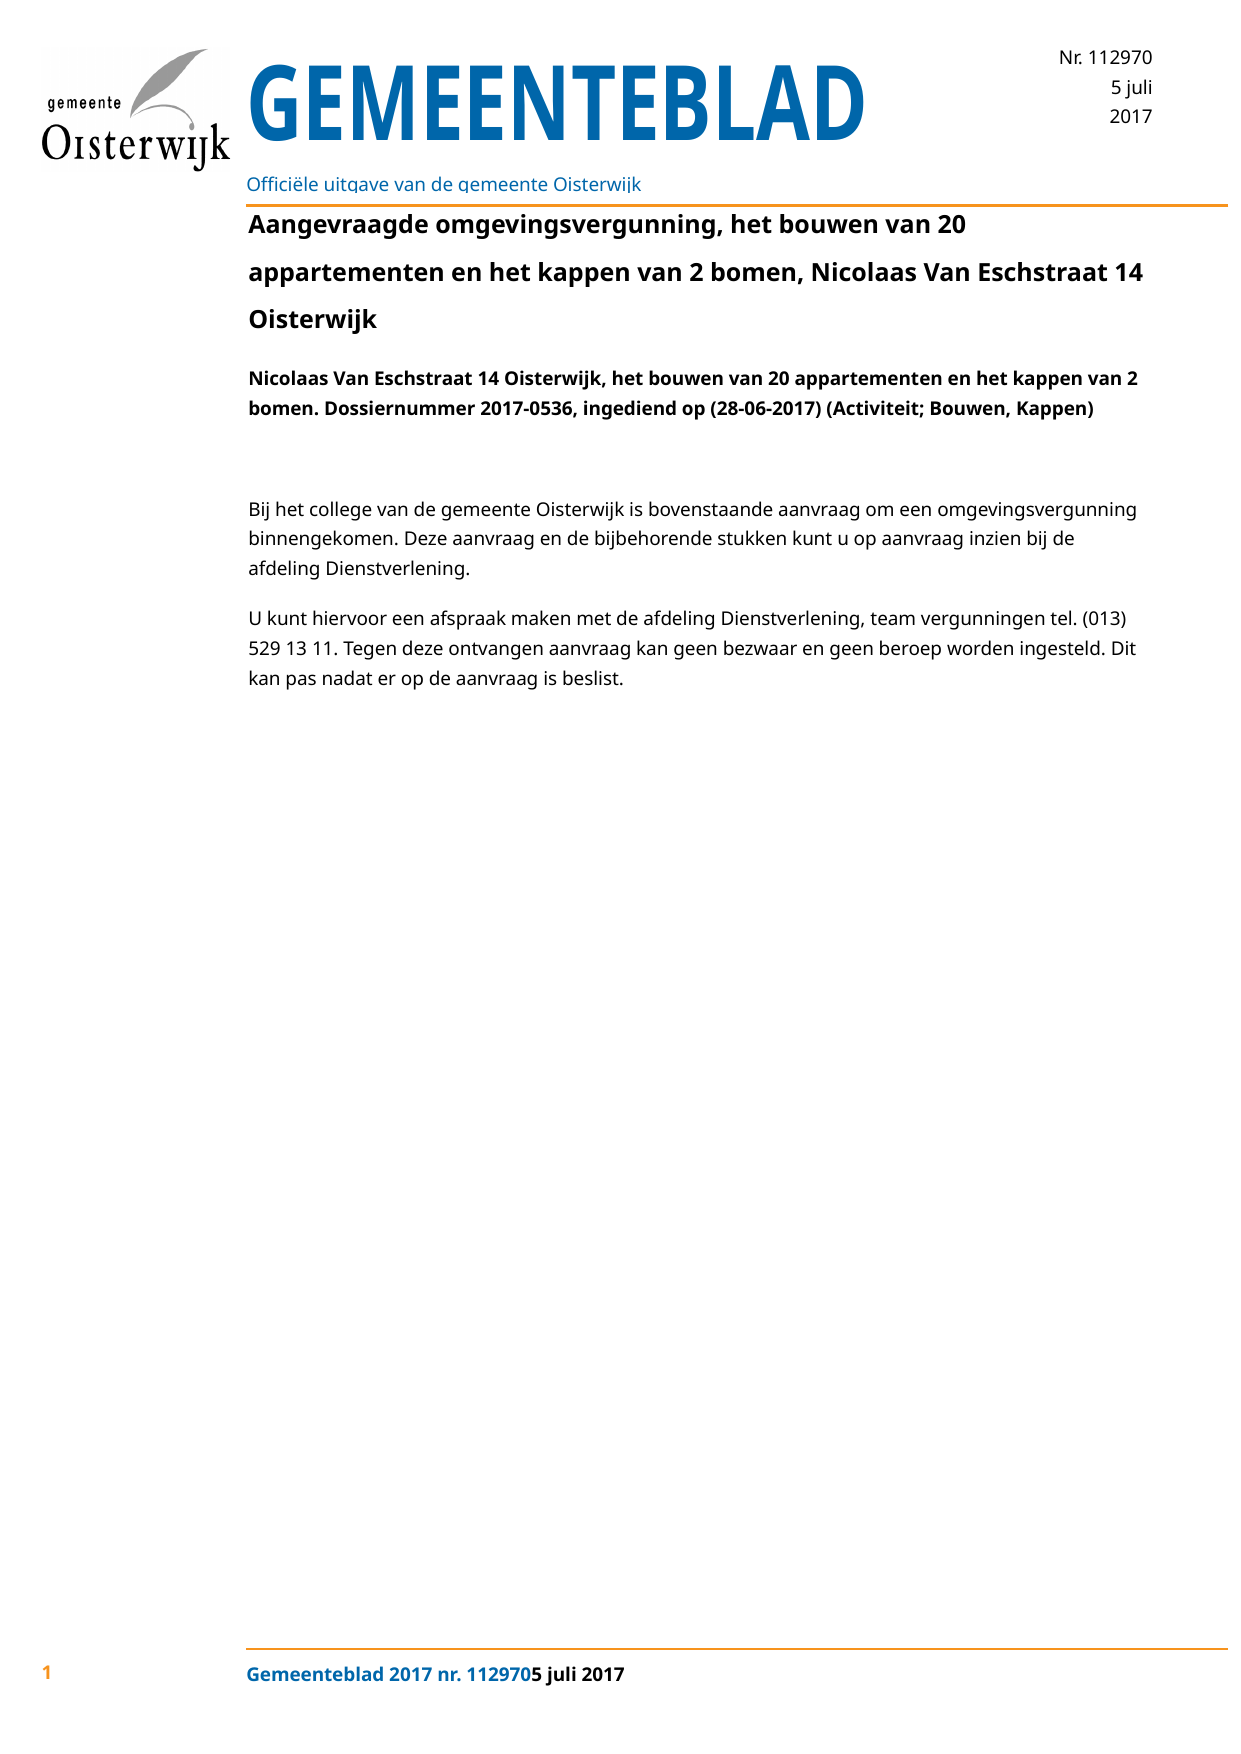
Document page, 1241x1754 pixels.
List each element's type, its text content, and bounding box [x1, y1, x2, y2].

text Bij het college van de gemeente Oisterwijk is bovenstaande aanvraag om een omgevingsvergunning binnengekomen. Deze aanvraag en de bijbehorende stukken kunt u op aanvraag inzien bij de afdeling Dienstverlening. [248, 496, 1152, 581]
text Nicolaas Van Eschstraat 14 Oisterwijk, het bouwen van 20 appartementen en het kappen van 2 bomen. Dossiernummer 2017-0536, ingediend op (28-06-2017) (Activiteit; Bouwen, Kappen) [248, 366, 1152, 421]
text U kunt hiervoor een afspraak maken met de afdeling Dienstverlening, team vergunningen tel. (013) 529 13 11. Tegen deze ontvangen aanvraag kan geen bezwaar en geen beroep worden ingesteld. Dit kan pas nadat er op de aanvraag is beslist. [248, 606, 1152, 690]
text Aangevraagde omgevingsvergunning, het bouwen van 20 appartementen en het kappen van 2 bomen, Nicolaas Van Eschstraat 14 Oisterwijk [248, 207, 1152, 336]
picture [41, 47, 231, 172]
